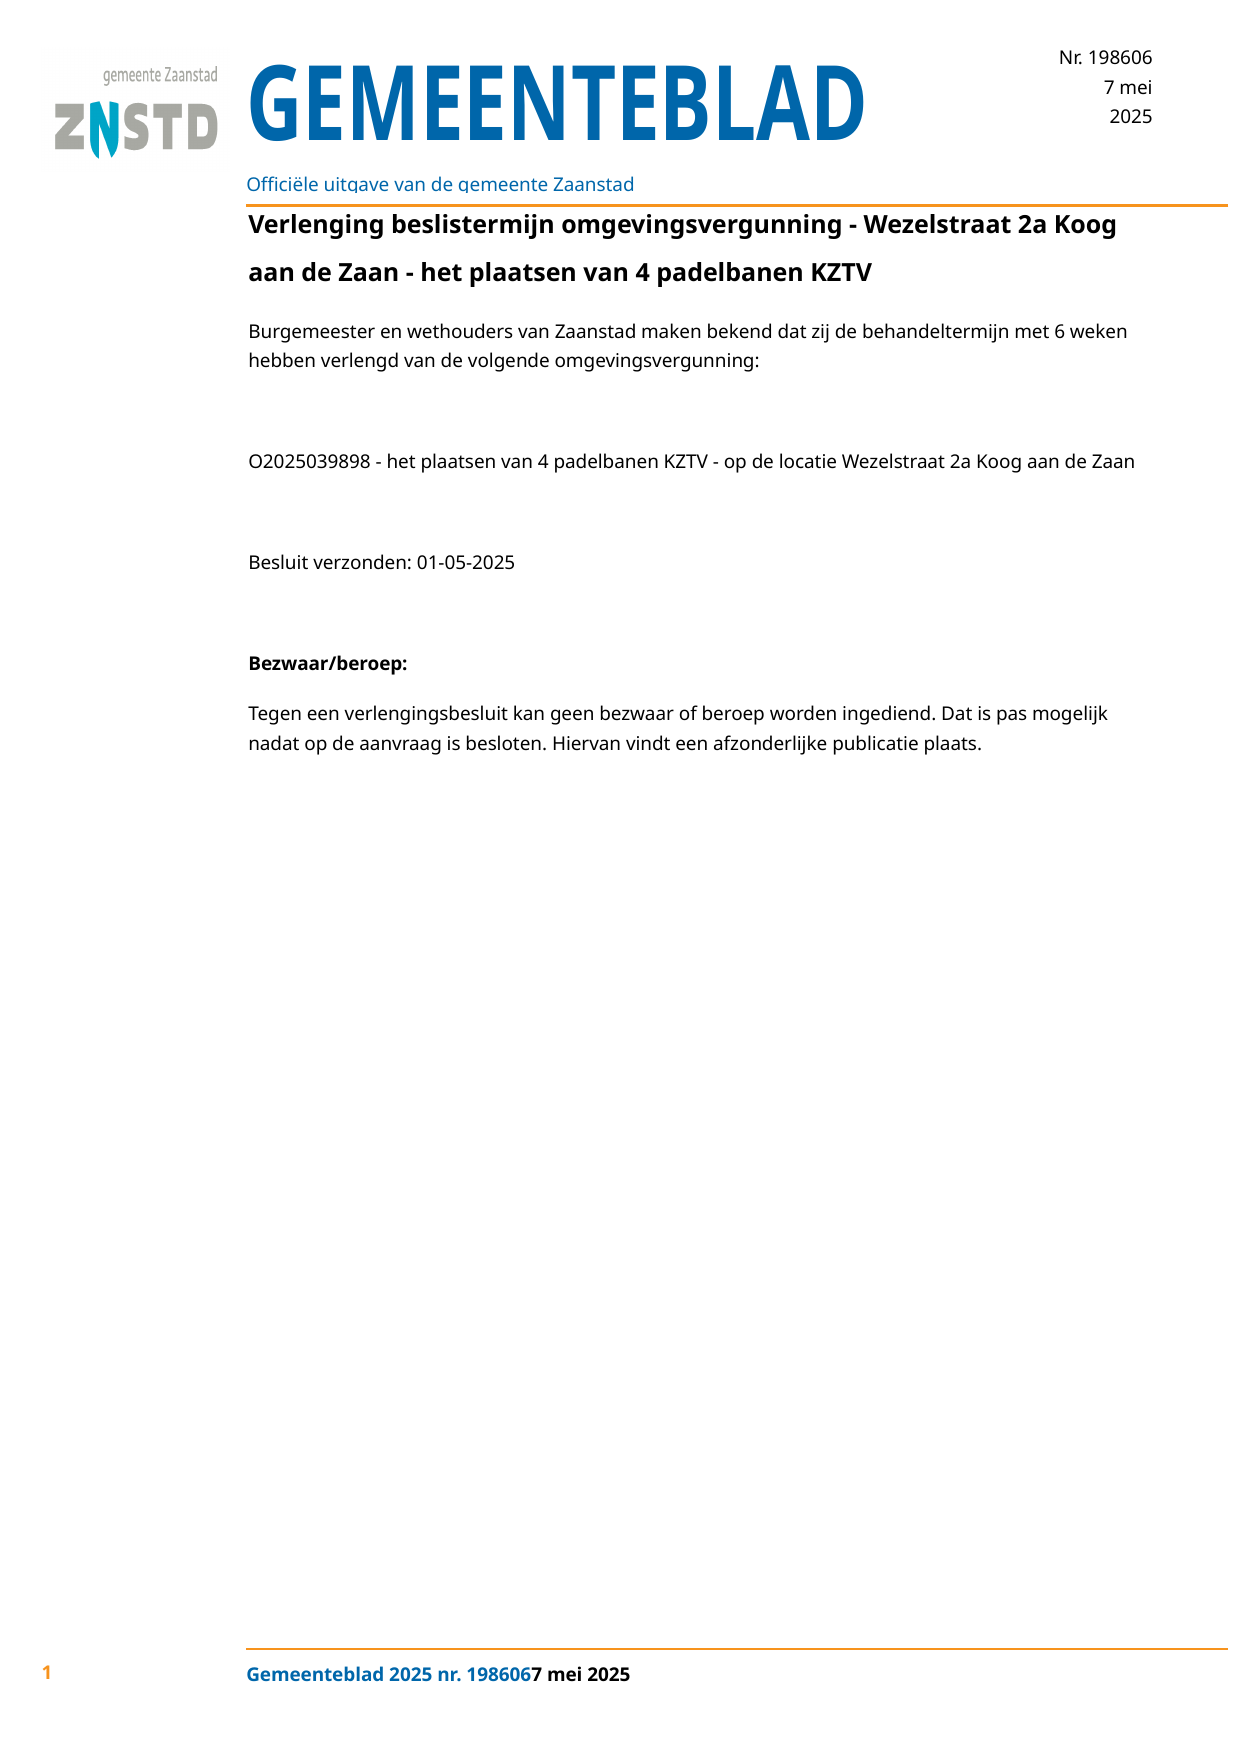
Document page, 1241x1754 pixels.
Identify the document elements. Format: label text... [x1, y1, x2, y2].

text Verlenging beslistermijn omgevingsvergunning - Wezelstraat 2a Koog aan de Zaan - het plaatsen van 4 padelbanen KZTV [248, 207, 1152, 288]
text Burgemeester en wethouders van Zaanstad maken bekend dat zij de behandeltermijn met 6 weken hebben verlengd van de volgende omgevingsvergunning: [248, 318, 1152, 373]
text O2025039898 - het plaatsen van 4 padelbanen KZTV - op de locatie Wezelstraat 2a Koog aan de Zaan [248, 448, 1152, 474]
text Besluit verzonden: 01-05-2025 [248, 549, 1152, 575]
text Bezwaar/beroep: [248, 650, 1152, 676]
picture [41, 47, 231, 172]
text Tegen een verlengingsbesluit kan geen bezwaar of beroep worden ingediend. Dat is pas mogelijk nadat op de aanvraag is besloten. Hiervan vindt een afzonderlijke publicatie plaats. [248, 700, 1152, 756]
